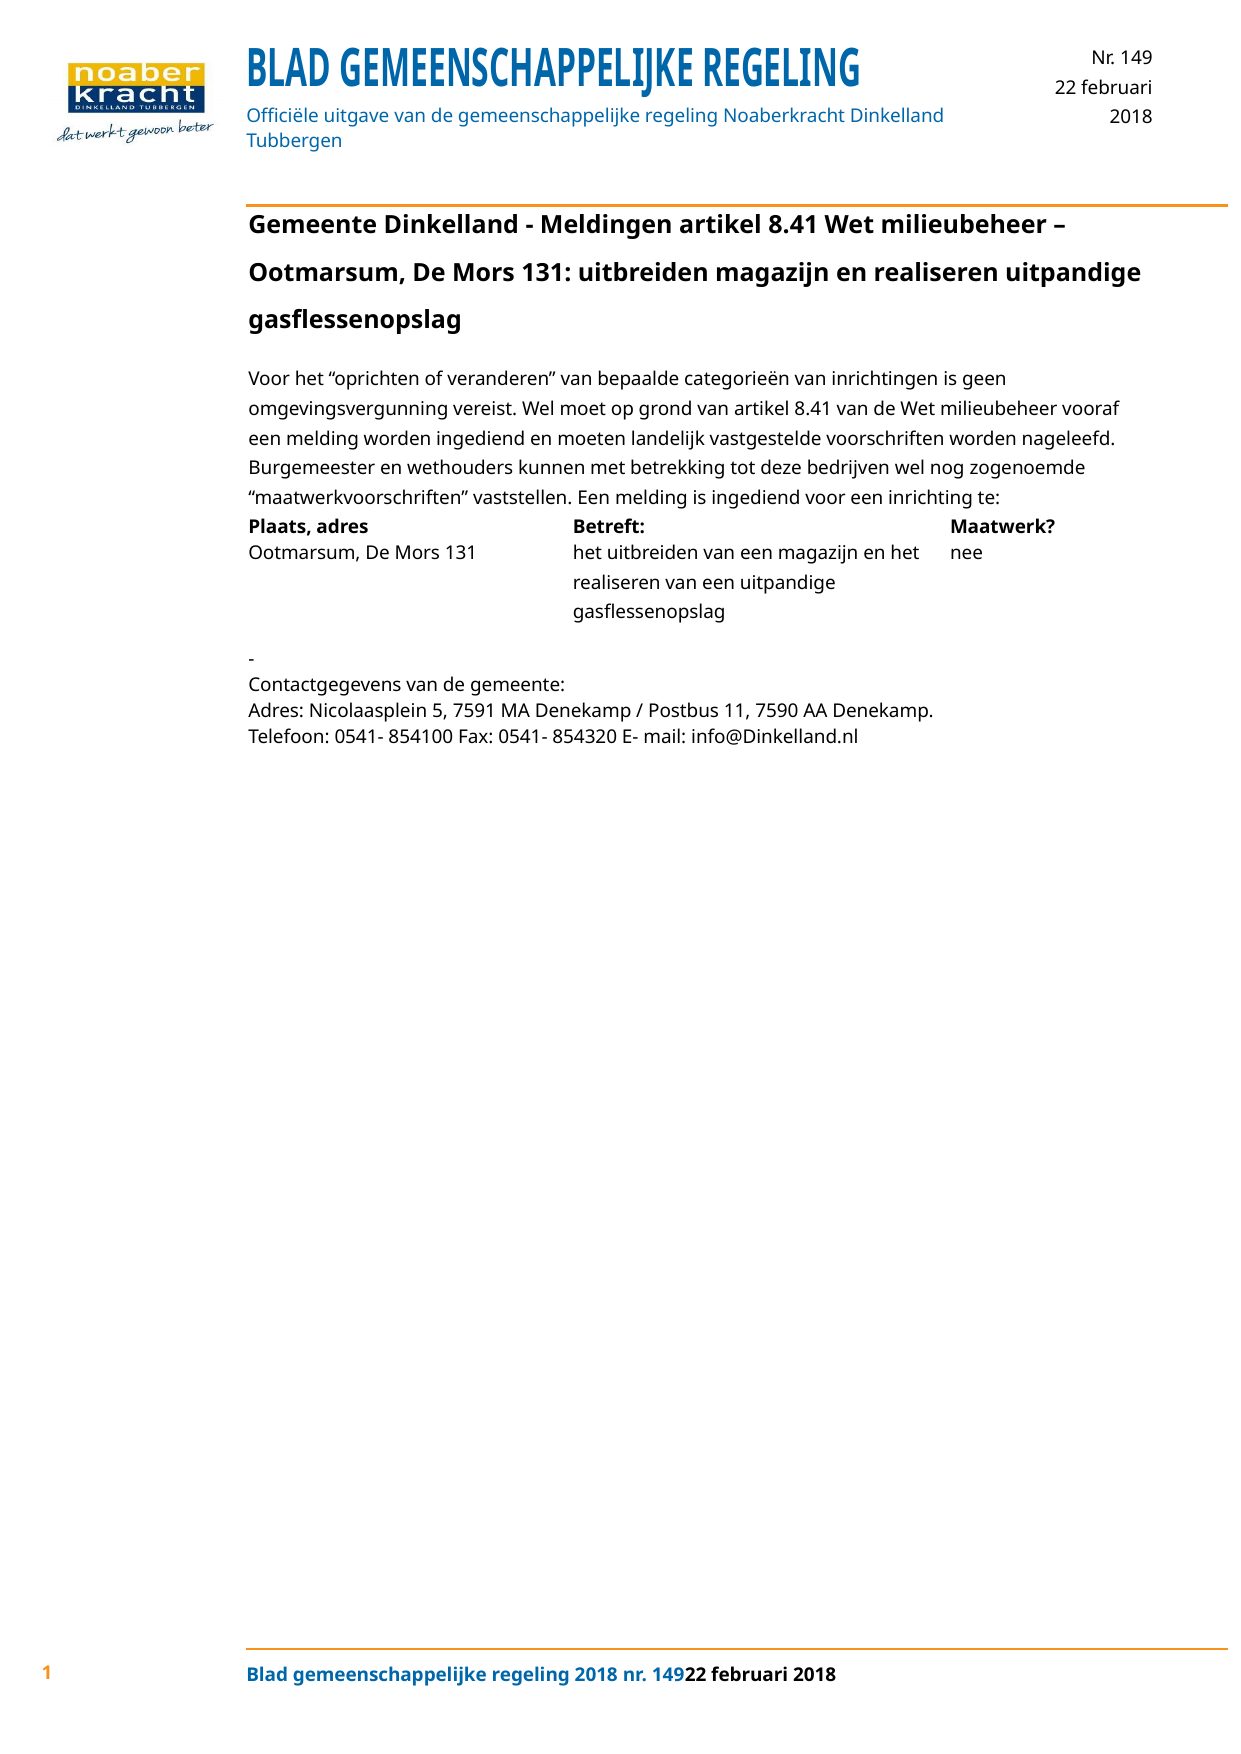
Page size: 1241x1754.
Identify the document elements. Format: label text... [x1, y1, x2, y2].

table_cell Ootmarsum, De Mors 131 [248, 539, 573, 624]
table_header Plaats, adres [248, 514, 573, 539]
table_header Betreft: [573, 514, 950, 539]
table_header Maatwerk? [950, 514, 1152, 539]
table_cell nee [950, 539, 1152, 624]
text Gemeente Dinkelland - Meldingen artikel 8.41 Wet milieubeheer – Ootmarsum, De Mors 131: uitbreiden magazijn en realiseren uitpandige gasflessenopslag [248, 207, 1152, 336]
text Adres: Nicolaasplein 5, 7591 MA Denekamp / Postbus 11, 7590 AA Denekamp. [248, 697, 1152, 723]
text Voor het “oprichten of veranderen” van bepaalde categorieën van inrichtingen is geen omgevingsvergunning vereist. Wel moet op grond van artikel 8.41 van de Wet milieubeheer vooraf een melding worden ingediend en moeten landelijk vastgestelde voorschriften worden nageleefd. Burgemeester en wethouders kunnen met betrekking tot deze bedrijven wel nog zogenoemde “maatwerkvoorschriften” vaststellen. Een melding is ingediend voor een inrichting te: [248, 366, 1152, 509]
table_cell het uitbreiden van een magazijn en het realiseren van een uitpandige gasflessenopslag [573, 539, 950, 624]
text - [248, 646, 1152, 671]
text Telefoon: 0541- 854100 Fax: 0541- 854320 E- mail: info@Dinkelland.nl [248, 723, 1152, 748]
text Contactgegevens van de gemeente: [248, 671, 1152, 697]
picture [41, 47, 231, 172]
